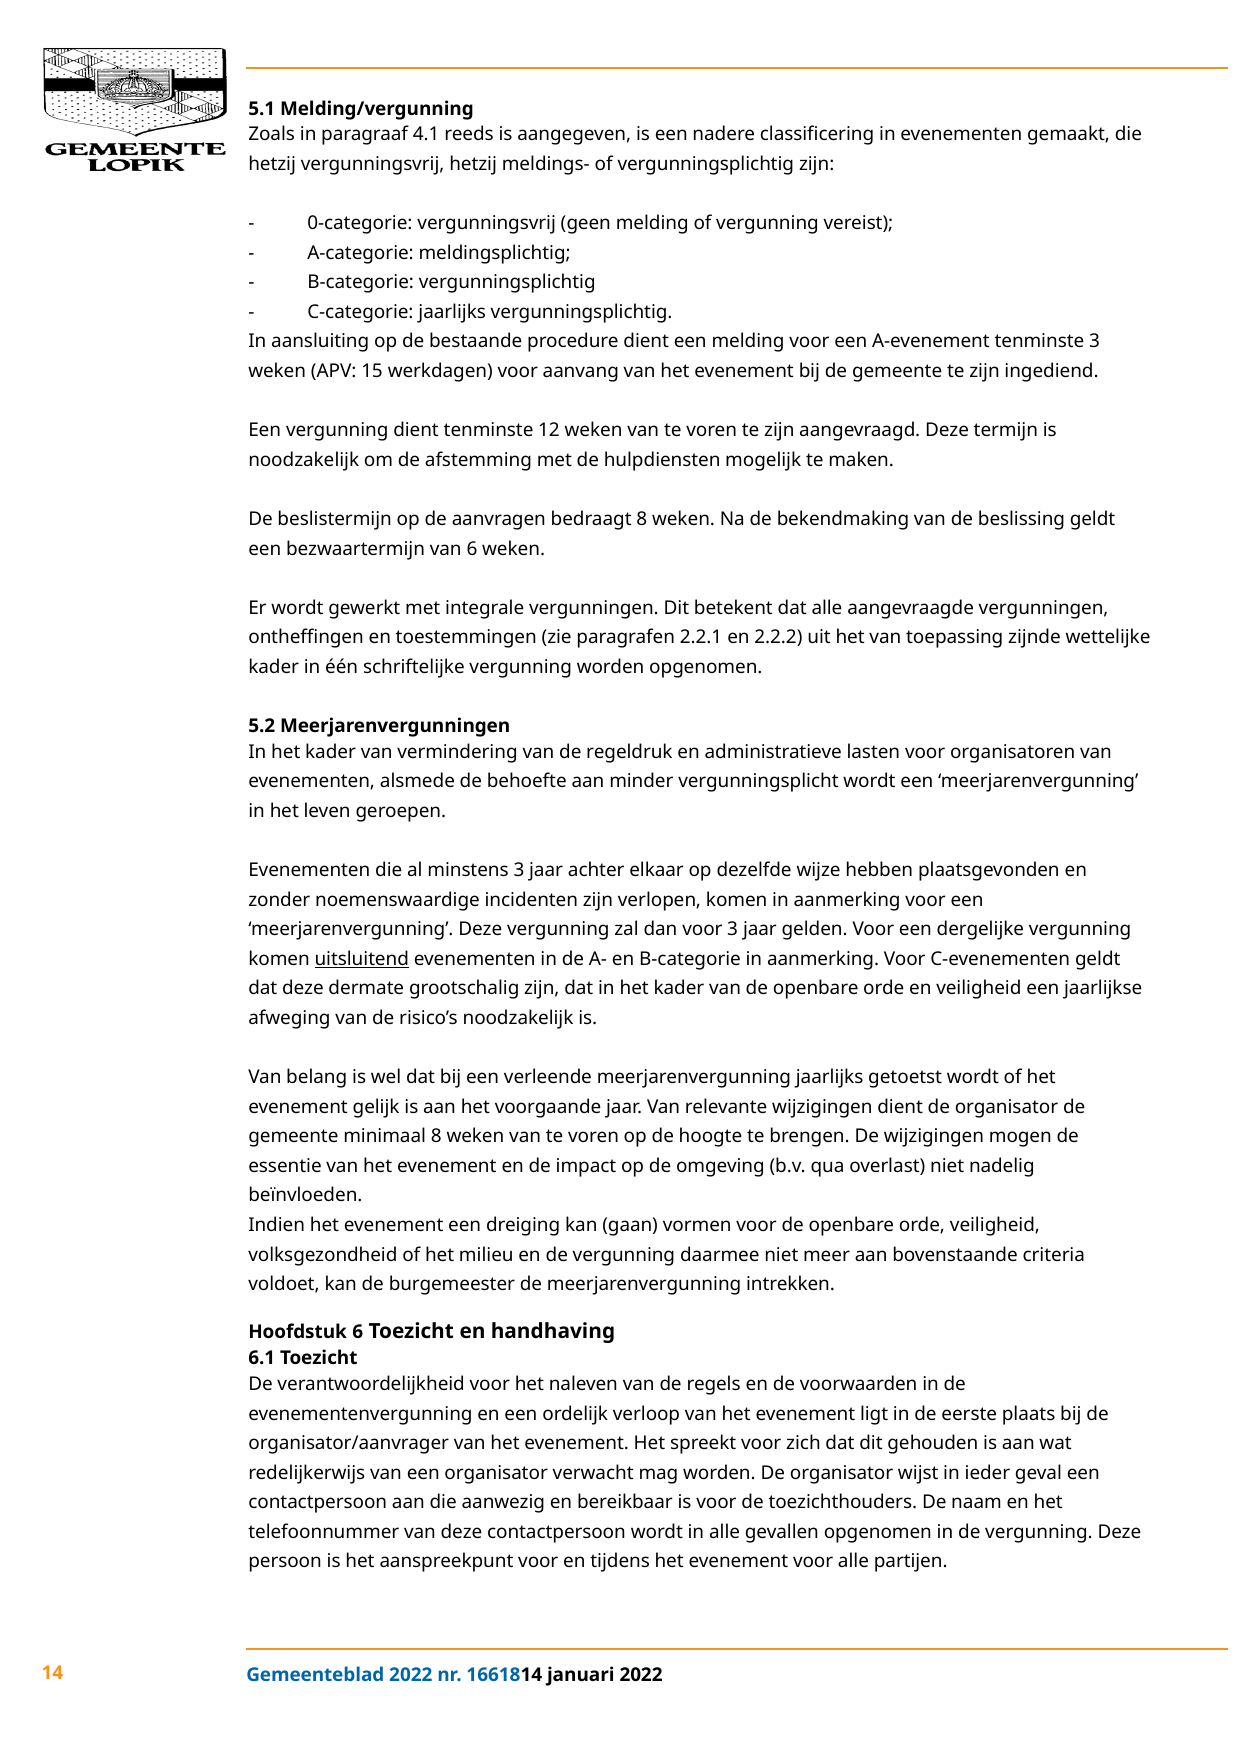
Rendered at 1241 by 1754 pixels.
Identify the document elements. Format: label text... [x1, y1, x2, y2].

list C-categorie: jaarlijks vergunningsplichtig. [248, 298, 1152, 324]
text Van belang is wel dat bij een verleende meerjarenvergunning jaarlijks getoetst wordt of het evenement gelijk is aan het voorgaande jaar. Van relevante wijzigingen dient de organisator de gemeente minimaal 8 weken van te voren op de hoogte te brengen. De wijzigingen mogen de essentie van het evenement en de impact op de omgeving (b.v. qua overlast) niet nadelig beïnvloeden. [248, 1063, 1152, 1207]
text 5.2 Meerjarenvergunningen [248, 712, 1152, 738]
text Evenementen die al minstens 3 jaar achter elkaar op dezelfde wijze hebben plaatsgevonden en zonder noemenswaardige incidenten zijn verlopen, komen in aanmerking voor een ‘meerjarenvergunning’. Deze vergunning zal dan voor 3 jaar gelden. Voor een dergelijke vergunning komen uitsluitend evenementen in de A- en B-categorie in aanmerking. Voor C-evenementen geldt dat deze dermate grootschalig zijn, dat in het kader van de openbare orde en veiligheid een jaarlijkse afweging van de risico’s noodzakelijk is. [248, 856, 1152, 1030]
text Hoofdstuk 6 Toezicht en handhaving [248, 1316, 1152, 1344]
text De verantwoordelijkheid voor het naleven van de regels en de voorwaarden in de evenementenvergunning en een ordelijk verloop van het evenement ligt in de eerste plaats bij de organisator/aanvrager van het evenement. Het spreekt voor zich dat dit gehouden is aan wat redelijkerwijs van een organisator verwacht mag worden. De organisator wijst in ieder geval een contactpersoon aan die aanwezig en bereikbaar is voor de toezichthouders. De naam en het telefoonnummer van deze contactpersoon wordt in alle gevallen opgenomen in de vergunning. Deze persoon is het aanspreekpunt voor en tijdens het evenement voor alle partijen. [248, 1370, 1152, 1573]
text Een vergunning dient tenminste 12 weken van te voren te zijn aangevraagd. Deze termijn is noodzakelijk om de afstemming met de hulpdiensten mogelijk te maken. [248, 416, 1152, 472]
list B-categorie: vergunningsplichtig [248, 268, 1152, 294]
list A-categorie: meldingsplichtig; [248, 239, 1152, 264]
text In aansluiting op de bestaande procedure dient een melding voor een A-evenement tenminste 3 weken (APV: 15 werkdagen) voor aanvang van het evenement bij de gemeente te zijn ingediend. [248, 328, 1152, 383]
text Zoals in paragraaf 4.1 reeds is aangegeven, is een nadere classificering in evenementen gemaakt, die hetzij vergunningsvrij, hetzij meldings- of vergunningsplichtig zijn: [248, 121, 1152, 176]
text Indien het evenement een dreiging kan (gaan) vormen voor de openbare orde, veiligheid, volksgezondheid of het milieu en de vergunning daarmee niet meer aan bovenstaande criteria voldoet, kan de burgemeester de meerjarenvergunning intrekken. [248, 1211, 1152, 1296]
text In het kader van vermindering van de regeldruk en administratieve lasten voor organisatoren van evenementen, alsmede de behoefte aan minder vergunningsplicht wordt een ‘meerjarenvergunning’ in het leven geroepen. [248, 738, 1152, 823]
list 0-categorie: vergunningsvrij (geen melding of vergunning vereist); [248, 209, 1152, 235]
picture [41, 47, 231, 172]
text 6.1 Toezicht [248, 1344, 1152, 1370]
text 5.1 Melding/vergunning [248, 95, 1152, 121]
text De beslistermijn op de aanvragen bedraagt 8 weken. Na de bekendmaking van de beslissing geldt een bezwaartermijn van 6 weken. [248, 505, 1152, 560]
text Er wordt gewerkt met integrale vergunningen. Dit betekent dat alle aangevraagde vergunningen, ontheffingen en toestemmingen (zie paragrafen 2.2.1 en 2.2.2) uit het van toepassing zijnde wettelijke kader in één schriftelijke vergunning worden opgenomen. [248, 594, 1152, 679]
